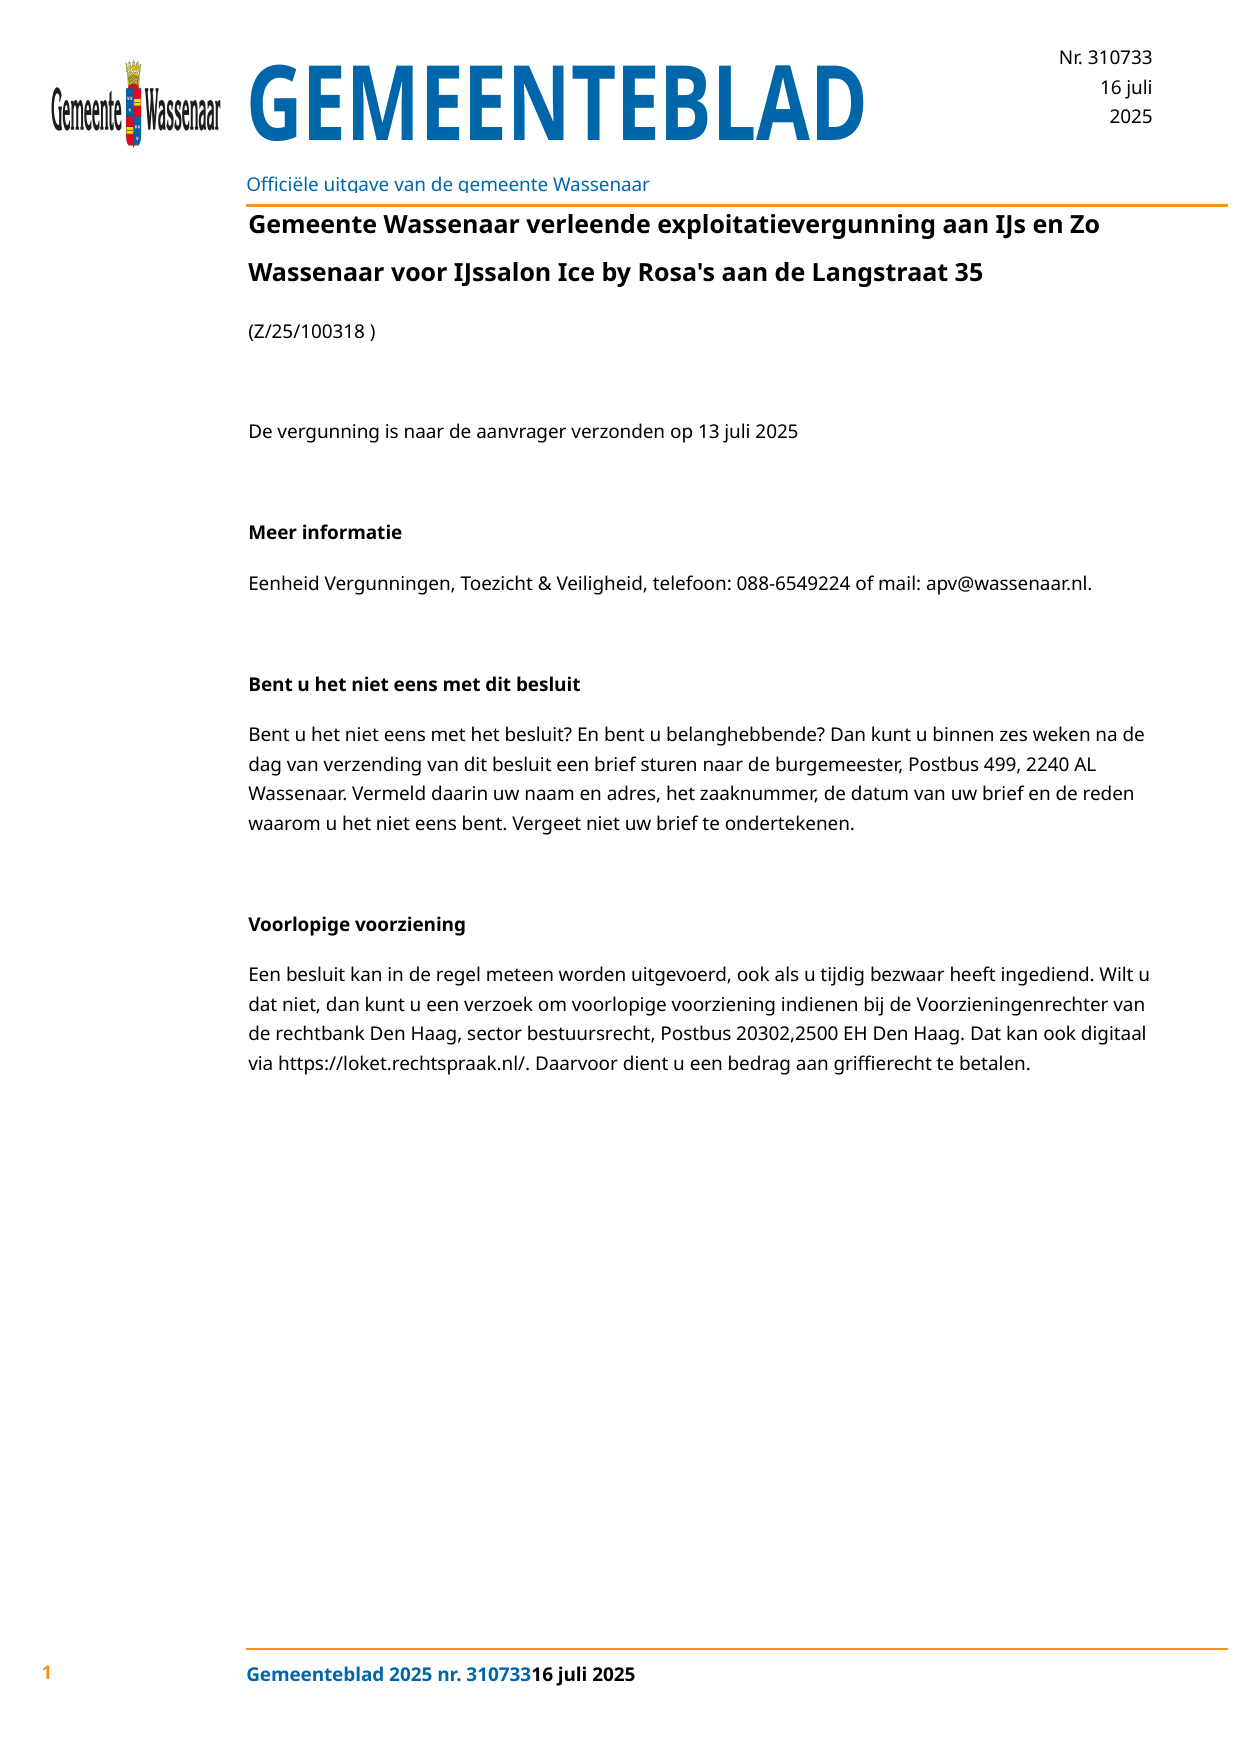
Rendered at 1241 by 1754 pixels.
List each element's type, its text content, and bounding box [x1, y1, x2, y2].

text Eenheid Vergunningen, Toezicht & Veiligheid, telefoon: 088-6549224 of mail: apv@wassenaar.nl. [248, 570, 1152, 596]
text De vergunning is naar de aanvrager verzonden op 13 juli 2025 [248, 419, 1152, 444]
text (Z/25/100318 ) [248, 318, 1152, 344]
text Bent u het niet eens met het besluit? En bent u belanghebbende? Dan kunt u binnen zes weken na de dag van verzending van dit besluit een brief sturen naar de burgemeester, Postbus 499, 2240 AL Wassenaar. Vermeld daarin uw naam en adres, het zaaknummer, de datum van uw brief en de reden waarom u het niet eens bent. Vergeet niet uw brief te ondertekenen. [248, 721, 1152, 836]
text Een besluit kan in de regel meteen worden uitgevoerd, ook als u tijdig bezwaar heeft ingediend. Wilt u dat niet, dan kunt u een verzoek om voorlopige voorziening indienen bij de Voorzieningenrechter van de rechtbank Den Haag, sector bestuursrecht, Postbus 20302,2500 EH Den Haag. Dat kan ook digitaal via https://loket.rechtspraak.nl/. Daarvoor dient u een bedrag aan griffierecht te betalen. [248, 961, 1152, 1076]
text Meer informatie [248, 519, 1152, 545]
text Voorlopige voorziening [248, 911, 1152, 937]
picture [41, 47, 231, 172]
text Bent u het niet eens met dit besluit [248, 671, 1152, 697]
text Gemeente Wassenaar verleende exploitatievergunning aan IJs en Zo Wassenaar voor IJssalon Ice by Rosa's aan de Langstraat 35 [248, 207, 1152, 288]
